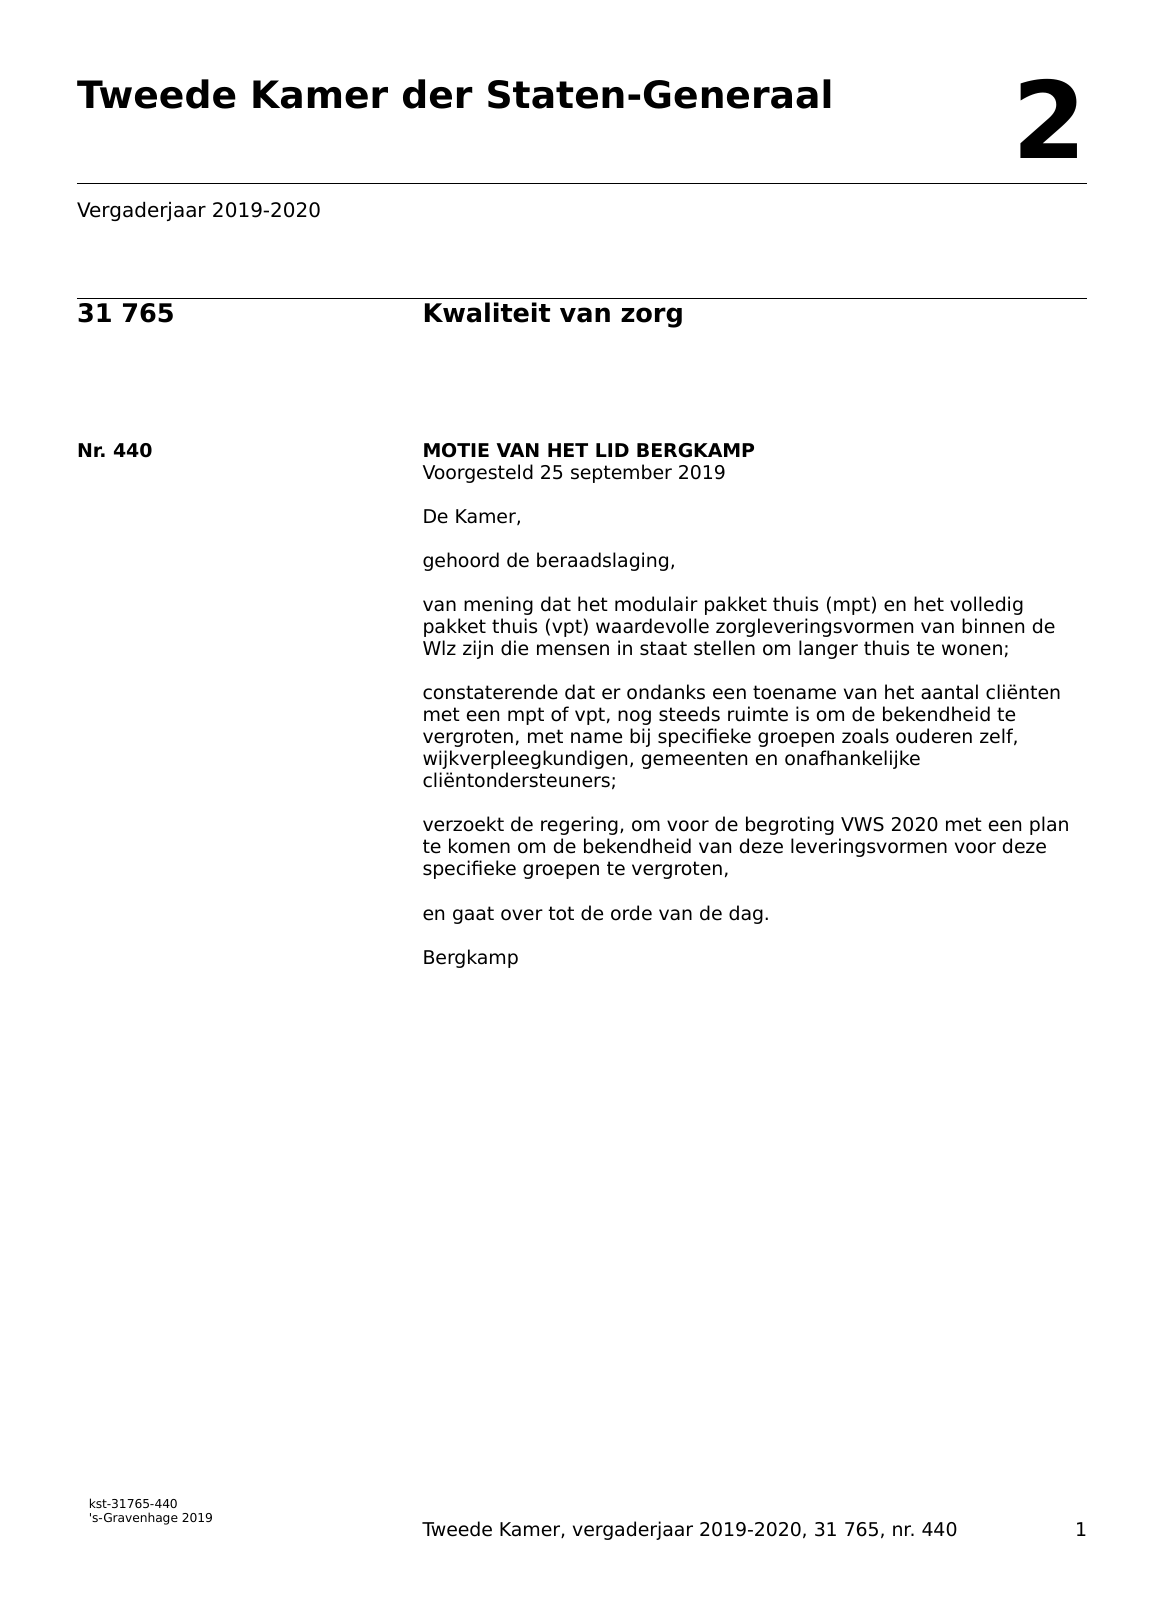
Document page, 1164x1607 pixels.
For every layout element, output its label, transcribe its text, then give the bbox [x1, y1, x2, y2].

text De Kamer, [422, 506, 1087, 528]
text en gaat over tot de orde van de dag. [422, 902, 1087, 924]
text van mening dat het modulair pakket thuis (mpt) en het volledig pakket thuis (vpt) waardevolle zorgleveringsvormen van binnen de Wlz zijn die mensen in staat stellen om langer thuis te wonen; [422, 594, 1087, 660]
table_header Tweede Kamer der Staten-Generaal [77, 59, 886, 183]
text constaterende dat er ondanks een toename van het aantal cliënten met een mpt of vpt, nog steeds ruimte is om de bekendheid te vergroten, met name bij specifieke groepen zoals ouderen zelf, wijkverpleegkundigen, gemeenten en onafhankelijke cliëntondersteuners; [422, 682, 1087, 792]
subtitle 31 765 Kwaliteit van zorg [77, 299, 1087, 329]
table_cell Vergaderjaar 2019-2020 [77, 184, 1087, 298]
subtitle Nr. 440 MOTIE VAN HET LID BERGKAMP [77, 440, 1087, 462]
text gehoord de beraadslaging, [422, 550, 1087, 572]
text kst-31765-440 [88, 1497, 323, 1511]
text Bergkamp [422, 947, 1087, 969]
text Voorgesteld 25 september 2019 [422, 462, 1087, 484]
table_header 2 [886, 59, 1087, 183]
text 's-Gravenhage 2019 [88, 1511, 323, 1525]
text verzoekt de regering, om voor de begroting VWS 2020 met een plan te komen om de bekendheid van deze leveringsvormen voor deze specifieke groepen te vergroten, [422, 814, 1087, 880]
